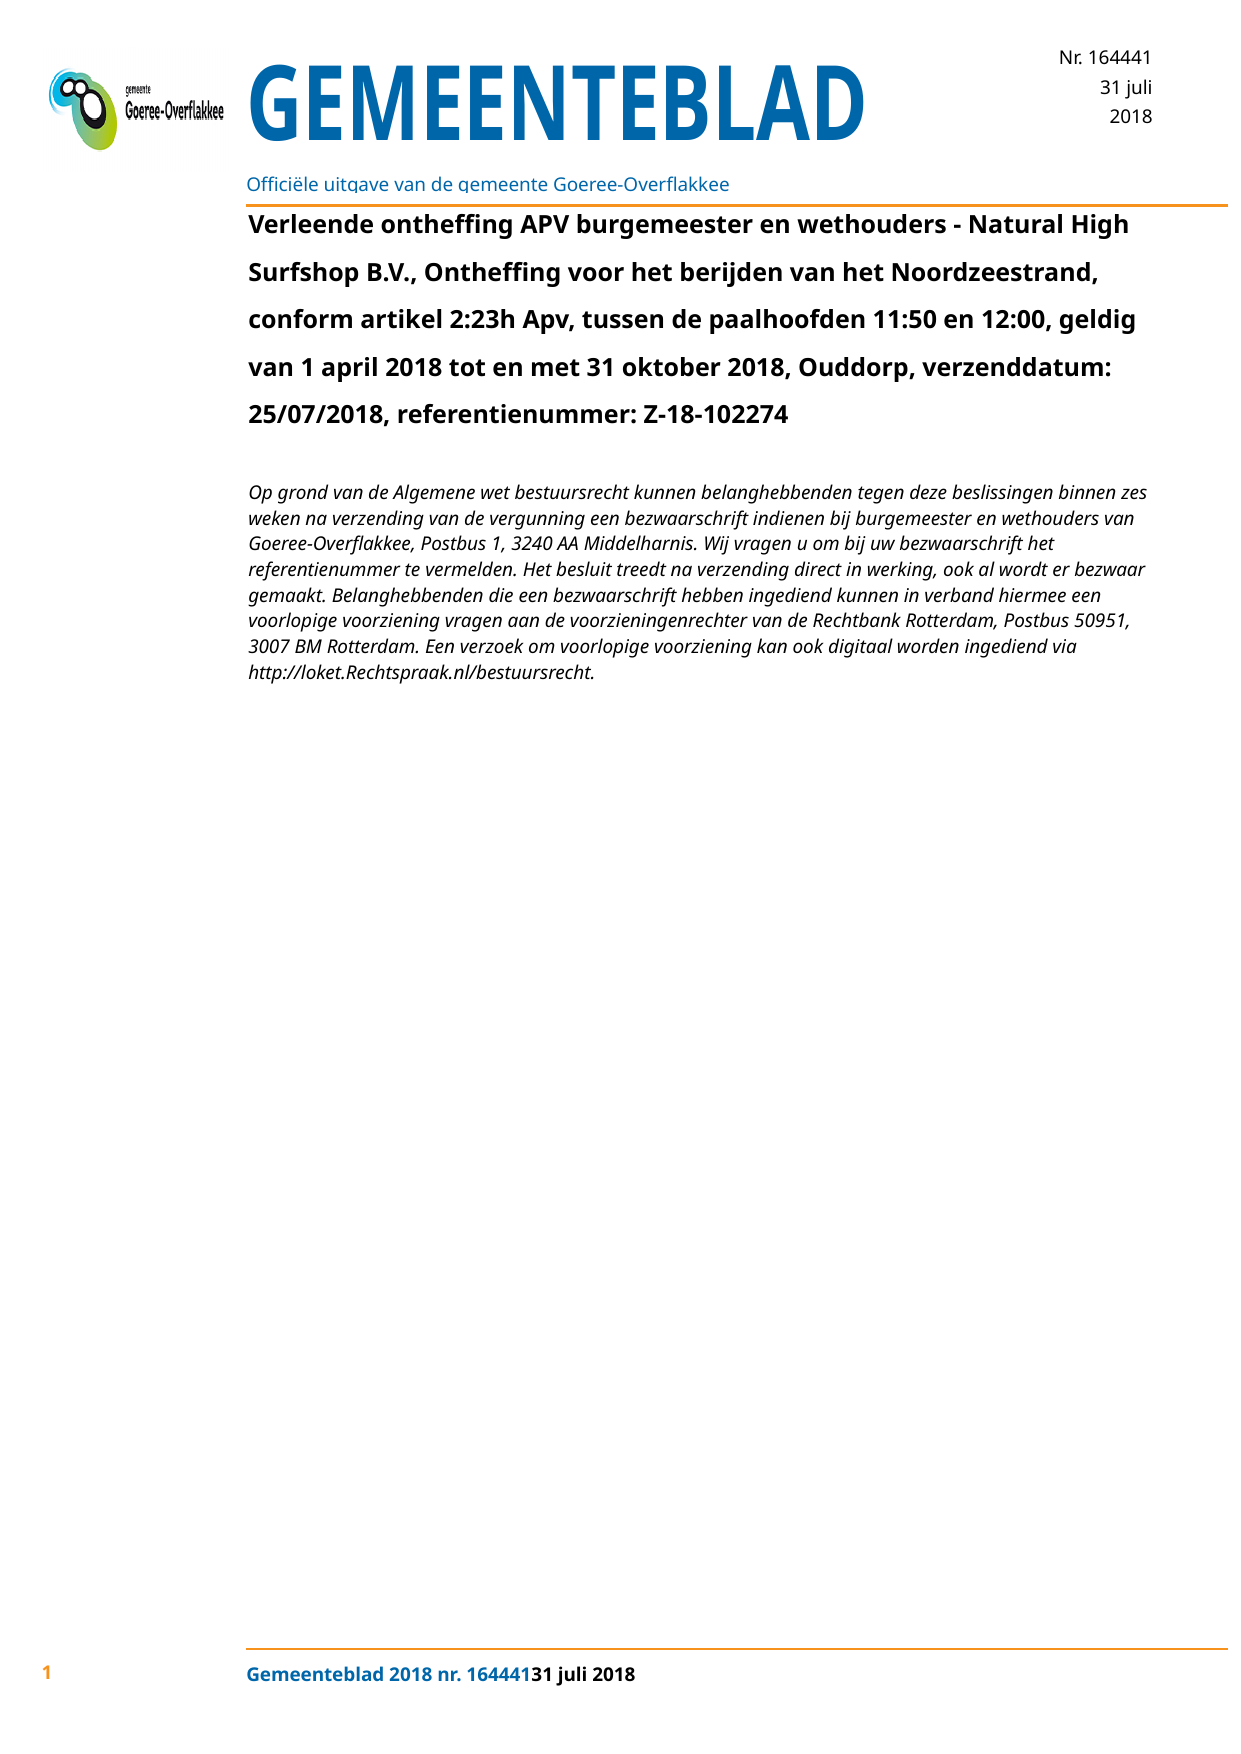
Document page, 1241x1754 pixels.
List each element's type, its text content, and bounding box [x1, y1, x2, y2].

text Verleende ontheffing APV burgemeester en wethouders - Natural High Surfshop B.V., Ontheffing voor het berijden van het Noordzeestrand, conform artikel 2:23h Apv, tussen de paalhoofden 11:50 en 12:00, geldig van 1 april 2018 tot en met 31 oktober 2018, Ouddorp, verzenddatum: 25/07/2018, referentienummer: Z-18-102274 [248, 207, 1152, 431]
picture [41, 47, 231, 172]
text Op grond van de Algemene wet bestuursrecht kunnen belanghebbenden tegen deze beslissingen binnen zes weken na verzending van de vergunning een bezwaarschrift indienen bij burgemeester en wethouders van Goeree-Overflakkee, Postbus 1, 3240 AA Middelharnis. Wij vragen u om bij uw bezwaarschrift het referentienummer te vermelden. Het besluit treedt na verzending direct in werking, ook al wordt er bezwaar gemaakt. Belanghebbenden die een bezwaarschrift hebben ingediend kunnen in verband hiermee een voorlopige voorziening vragen aan de voorzieningenrechter van de Rechtbank Rotterdam, Postbus 50951, 3007 BM Rotterdam. Een verzoek om voorlopige voorziening kan ook digitaal worden ingediend via http://loket.Rechtspraak.nl/bestuursrecht. [248, 479, 1152, 685]
